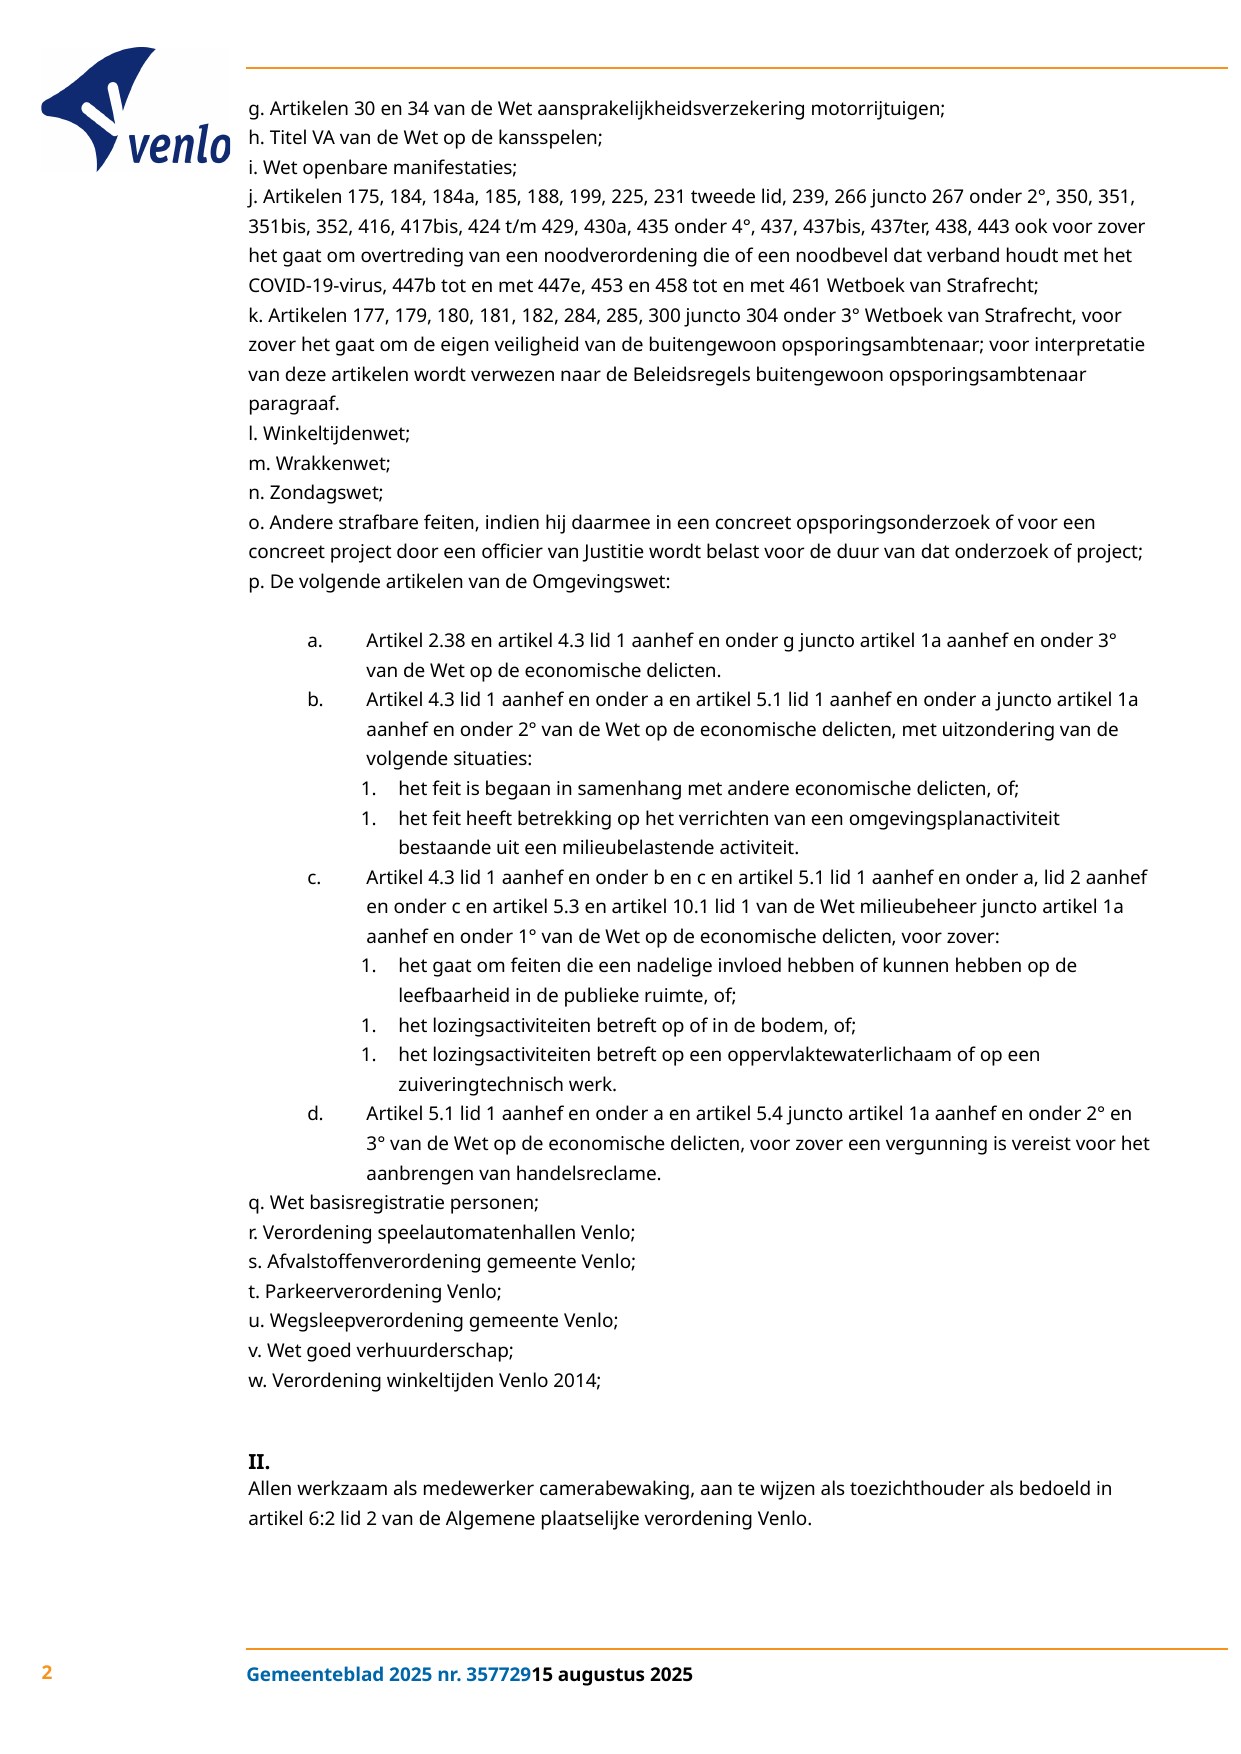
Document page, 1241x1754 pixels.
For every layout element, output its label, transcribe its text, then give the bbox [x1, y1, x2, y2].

picture [41, 47, 231, 172]
list Artikel 4.3 lid 1 aanhef en onder b en c en artikel 5.1 lid 1 aanhef en onder a, lid 2 aanhef en onder c en artikel 5.3 en artikel 10.1 lid 1 van de Wet milieubeheer juncto artikel 1a aanhef en onder 1° van de Wet op de economische delicten, voor zover: [307, 864, 1152, 949]
text s. Afvalstoffenverordening gemeente Venlo; [248, 1248, 1152, 1274]
text o. Andere strafbare feiten, indien hij daarmee in een concreet opsporingsonderzoek of voor een concreet project door een officier van Justitie wordt belast voor de duur van dat onderzoek of project; [248, 509, 1152, 564]
text r. Verordening speelautomatenhallen Venlo; [248, 1219, 1152, 1245]
list Artikel 5.1 lid 1 aanhef en onder a en artikel 5.4 juncto artikel 1a aanhef en onder 2° en 3° van de Wet op de economische delicten, voor zover een vergunning is vereist voor het aanbrengen van handelsreclame. [307, 1101, 1152, 1186]
list het feit heeft betrekking op het verrichten van een omgevingsplanactiviteit bestaande uit een milieubelastende activiteit. [361, 805, 1152, 860]
list het lozingsactiviteiten betreft op een oppervlaktewaterlichaam of op een zuiveringtechnisch werk. [361, 1041, 1152, 1097]
list het lozingsactiviteiten betreft op of in de bodem, of; [361, 1012, 1152, 1038]
text w. Verordening winkeltijden Venlo 2014; [248, 1367, 1152, 1393]
text n. Zondagswet; [248, 479, 1152, 505]
text v. Wet goed verhuurderschap; [248, 1337, 1152, 1363]
list het feit is begaan in samenhang met andere economische delicten, of; [361, 775, 1152, 801]
text p. De volgende artikelen van de Omgevingswet: [248, 568, 1152, 594]
text II. [248, 1447, 1152, 1475]
text Allen werkzaam als medewerker camerabewaking, aan te wijzen als toezichthouder als bedoeld in artikel 6:2 lid 2 van de Algemene plaatselijke verordening Venlo. [248, 1475, 1152, 1531]
text t. Parkeerverordening Venlo; [248, 1278, 1152, 1304]
list Artikel 2.38 en artikel 4.3 lid 1 aanhef en onder g juncto artikel 1a aanhef en onder 3° van de Wet op de economische delicten. [307, 627, 1152, 683]
text m. Wrakkenwet; [248, 450, 1152, 476]
text i. Wet openbare manifestaties; [248, 154, 1152, 180]
list het gaat om feiten die een nadelige invloed hebben of kunnen hebben op de leefbaarheid in de publieke ruimte, of; [361, 953, 1152, 1008]
text h. Titel VA van de Wet op de kansspelen; [248, 124, 1152, 150]
list Artikel 4.3 lid 1 aanhef en onder a en artikel 5.1 lid 1 aanhef en onder a juncto artikel 1a aanhef en onder 2° van de Wet op de economische delicten, met uitzondering van de volgende situaties: [307, 686, 1152, 771]
text l. Winkeltijdenwet; [248, 420, 1152, 446]
text j. Artikelen 175, 184, 184a, 185, 188, 199, 225, 231 tweede lid, 239, 266 juncto 267 onder 2°, 350, 351, 351bis, 352, 416, 417bis, 424 t/m 429, 430a, 435 onder 4°, 437, 437bis, 437ter, 438, 443 ook voor zover het gaat om overtreding van een noodverordening die of een noodbevel dat verband houdt met het COVID-19-virus, 447b tot en met 447e, 453 en 458 tot en met 461 Wetboek van Strafrecht; [248, 183, 1152, 298]
text k. Artikelen 177, 179, 180, 181, 182, 284, 285, 300 juncto 304 onder 3° Wetboek van Strafrecht, voor zover het gaat om de eigen veiligheid van de buitengewoon opsporingsambtenaar; voor interpretatie van deze artikelen wordt verwezen naar de Beleidsregels buitengewoon opsporingsambtenaar paragraaf. [248, 302, 1152, 416]
text u. Wegsleepverordening gemeente Venlo; [248, 1308, 1152, 1333]
text q. Wet basisregistratie personen; [248, 1189, 1152, 1215]
text g. Artikelen 30 en 34 van de Wet aansprakelijkheidsverzekering motorrijtuigen; [248, 95, 1152, 121]
